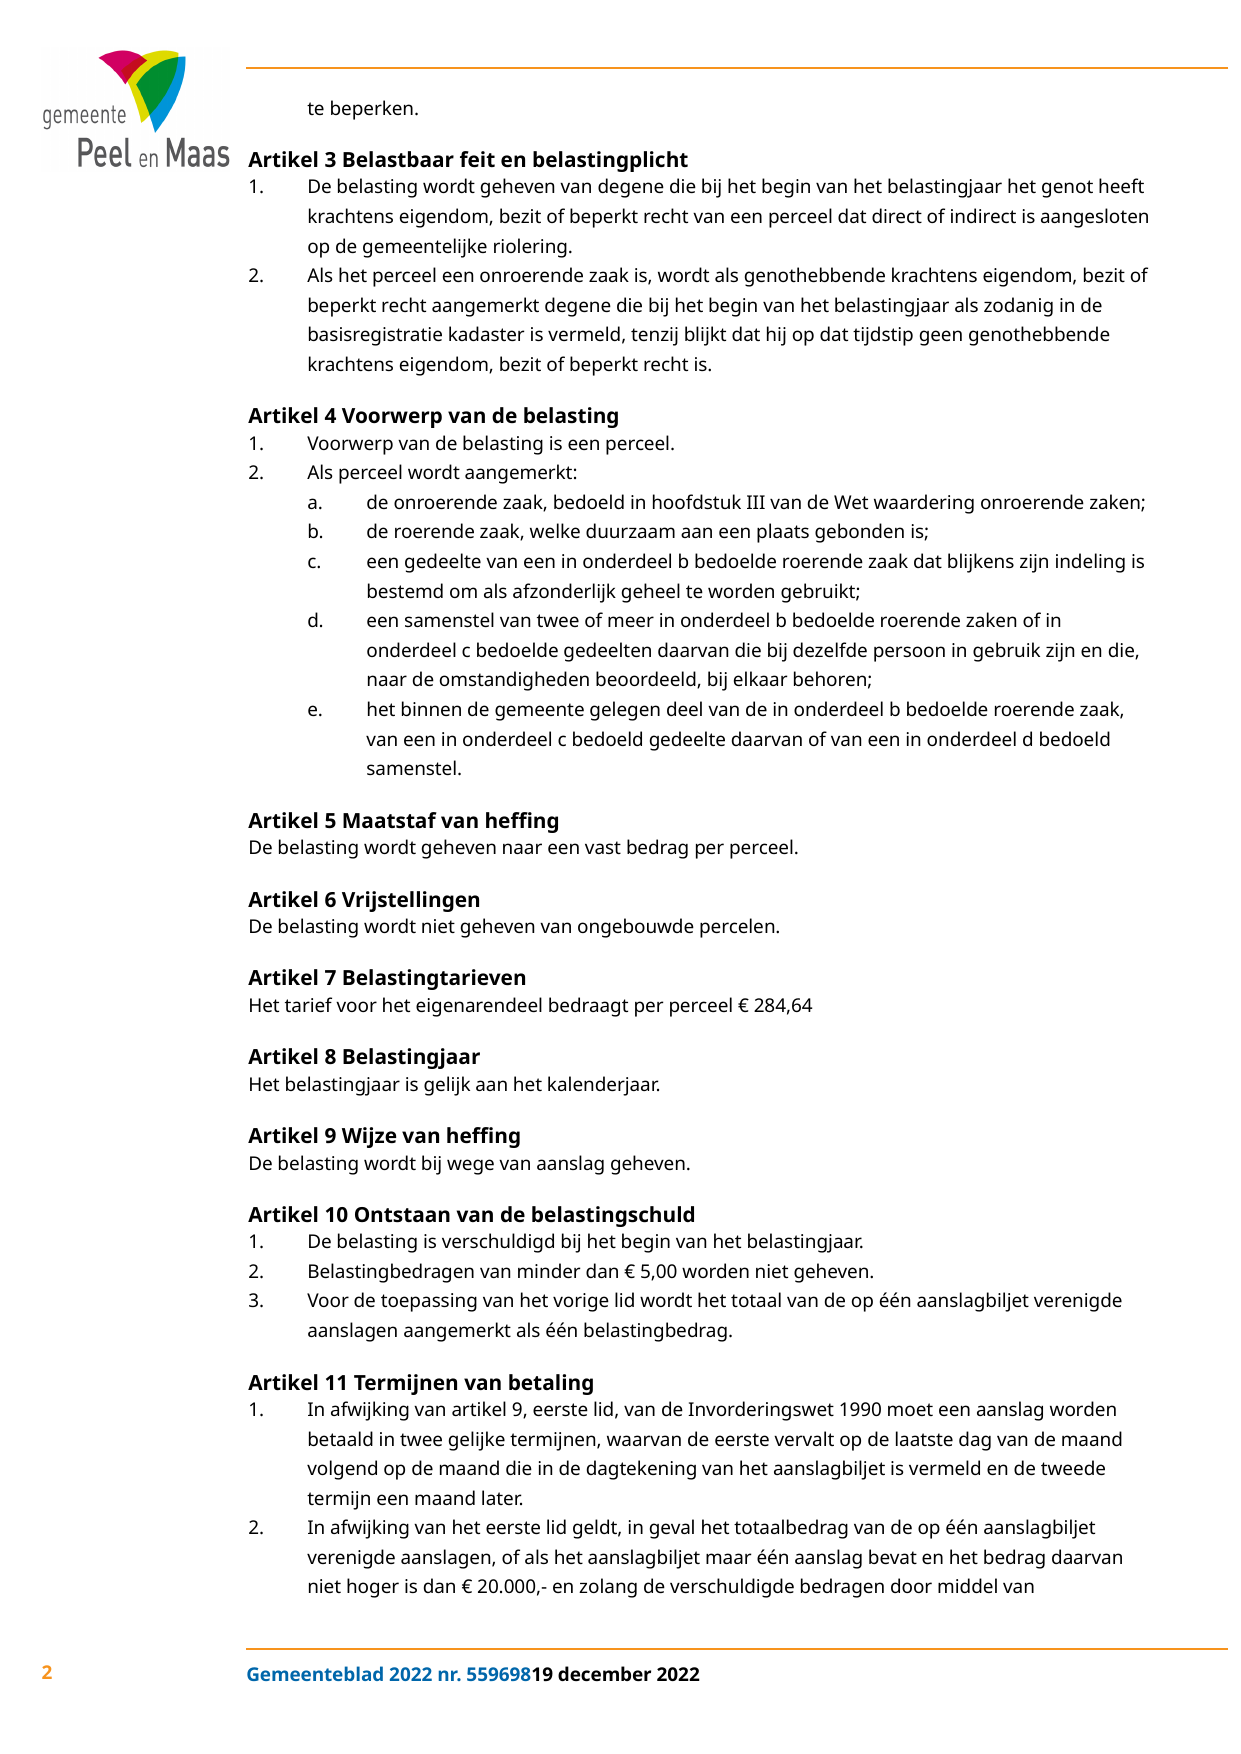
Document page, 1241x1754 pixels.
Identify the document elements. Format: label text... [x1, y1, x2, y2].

text Artikel 5 Maatstaf van heffing [248, 806, 1152, 834]
list Belastingbedragen van minder dan € 5,00 worden niet geheven. [248, 1258, 1152, 1284]
text Artikel 3 Belastbaar feit en belastingplicht [248, 145, 1152, 174]
list een samenstel van twee of meer in onderdeel b bedoelde roerende zaken of in onderdeel c bedoelde gedeelten daarvan die bij dezelfde persoon in gebruik zijn en die, naar de omstandigheden beoordeeld, bij elkaar behoren; [307, 607, 1152, 692]
list In afwijking van het eerste lid geldt, in geval het totaalbedrag van de op één aanslagbiljet verenigde aanslagen, of als het aanslagbiljet maar één aanslag bevat en het bedrag daarvan niet hoger is dan € 20.000,- en zolang de verschuldigde bedragen door middel van [248, 1514, 1152, 1599]
list De belasting wordt geheven van degene die bij het begin van het belastingjaar het genot heeft krachtens eigendom, bezit of beperkt recht van een perceel dat direct of indirect is aangesloten op de gemeentelijke riolering. [248, 174, 1152, 258]
list Voor de toepassing van het vorige lid wordt het totaal van de op één aanslagbiljet verenigde aanslagen aangemerkt als één belastingbedrag. [248, 1288, 1152, 1343]
text Artikel 11 Termijnen van betaling [248, 1368, 1152, 1396]
list een gedeelte van een in onderdeel b bedoelde roerende zaak dat blijkens zijn indeling is bestemd om als afzonderlijk geheel te worden gebruikt; [307, 548, 1152, 604]
list Voorwerp van de belasting is een perceel. [248, 430, 1152, 456]
picture [41, 47, 231, 172]
text Artikel 8 Belastingjaar [248, 1042, 1152, 1071]
text De belasting wordt niet geheven van ongebouwde percelen. [248, 913, 1152, 939]
text De belasting wordt geheven naar een vast bedrag per perceel. [248, 834, 1152, 860]
list Als perceel wordt aangemerkt: [248, 459, 1152, 485]
list In afwijking van artikel 9, eerste lid, van de Invorderingswet 1990 moet een aanslag worden betaald in twee gelijke termijnen, waarvan de eerste vervalt op de laatste dag van de maand volgend op de maand die in de dagtekening van het aanslagbiljet is vermeld en de tweede termijn een maand later. [248, 1396, 1152, 1511]
text Artikel 6 Vrijstellingen [248, 885, 1152, 913]
text Artikel 4 Voorwerp van de belasting [248, 402, 1152, 430]
list de onroerende zaak, bedoeld in hoofdstuk III van de Wet waardering onroerende zaken; [307, 489, 1152, 515]
text Artikel 10 Ontstaan van de belastingschuld [248, 1200, 1152, 1228]
list het binnen de gemeente gelegen deel van de in onderdeel b bedoelde roerende zaak, van een in onderdeel c bedoeld gedeelte daarvan of van een in onderdeel d bedoeld samenstel. [307, 696, 1152, 781]
text Het belastingjaar is gelijk aan het kalenderjaar. [248, 1071, 1152, 1097]
text Artikel 9 Wijze van heffing [248, 1121, 1152, 1150]
list de roerende zaak, welke duurzaam aan een plaats gebonden is; [307, 519, 1152, 544]
list De belasting is verschuldigd bij het begin van het belastingjaar. [248, 1228, 1152, 1254]
text De belasting wordt bij wege van aanslag geheven. [248, 1150, 1152, 1175]
text Artikel 7 Belastingtarieven [248, 963, 1152, 992]
text Het tarief voor het eigenarendeel bedraagt per perceel € 284,64 [248, 992, 1152, 1018]
list te beperken. [248, 95, 1152, 121]
list Als het perceel een onroerende zaak is, wordt als genothebbende krachtens eigendom, bezit of beperkt recht aangemerkt degene die bij het begin van het belastingjaar als zodanig in de basisregistratie kadaster is vermeld, tenzij blijkt dat hij op dat tijdstip geen genothebbende krachtens eigendom, bezit of beperkt recht is. [248, 262, 1152, 377]
